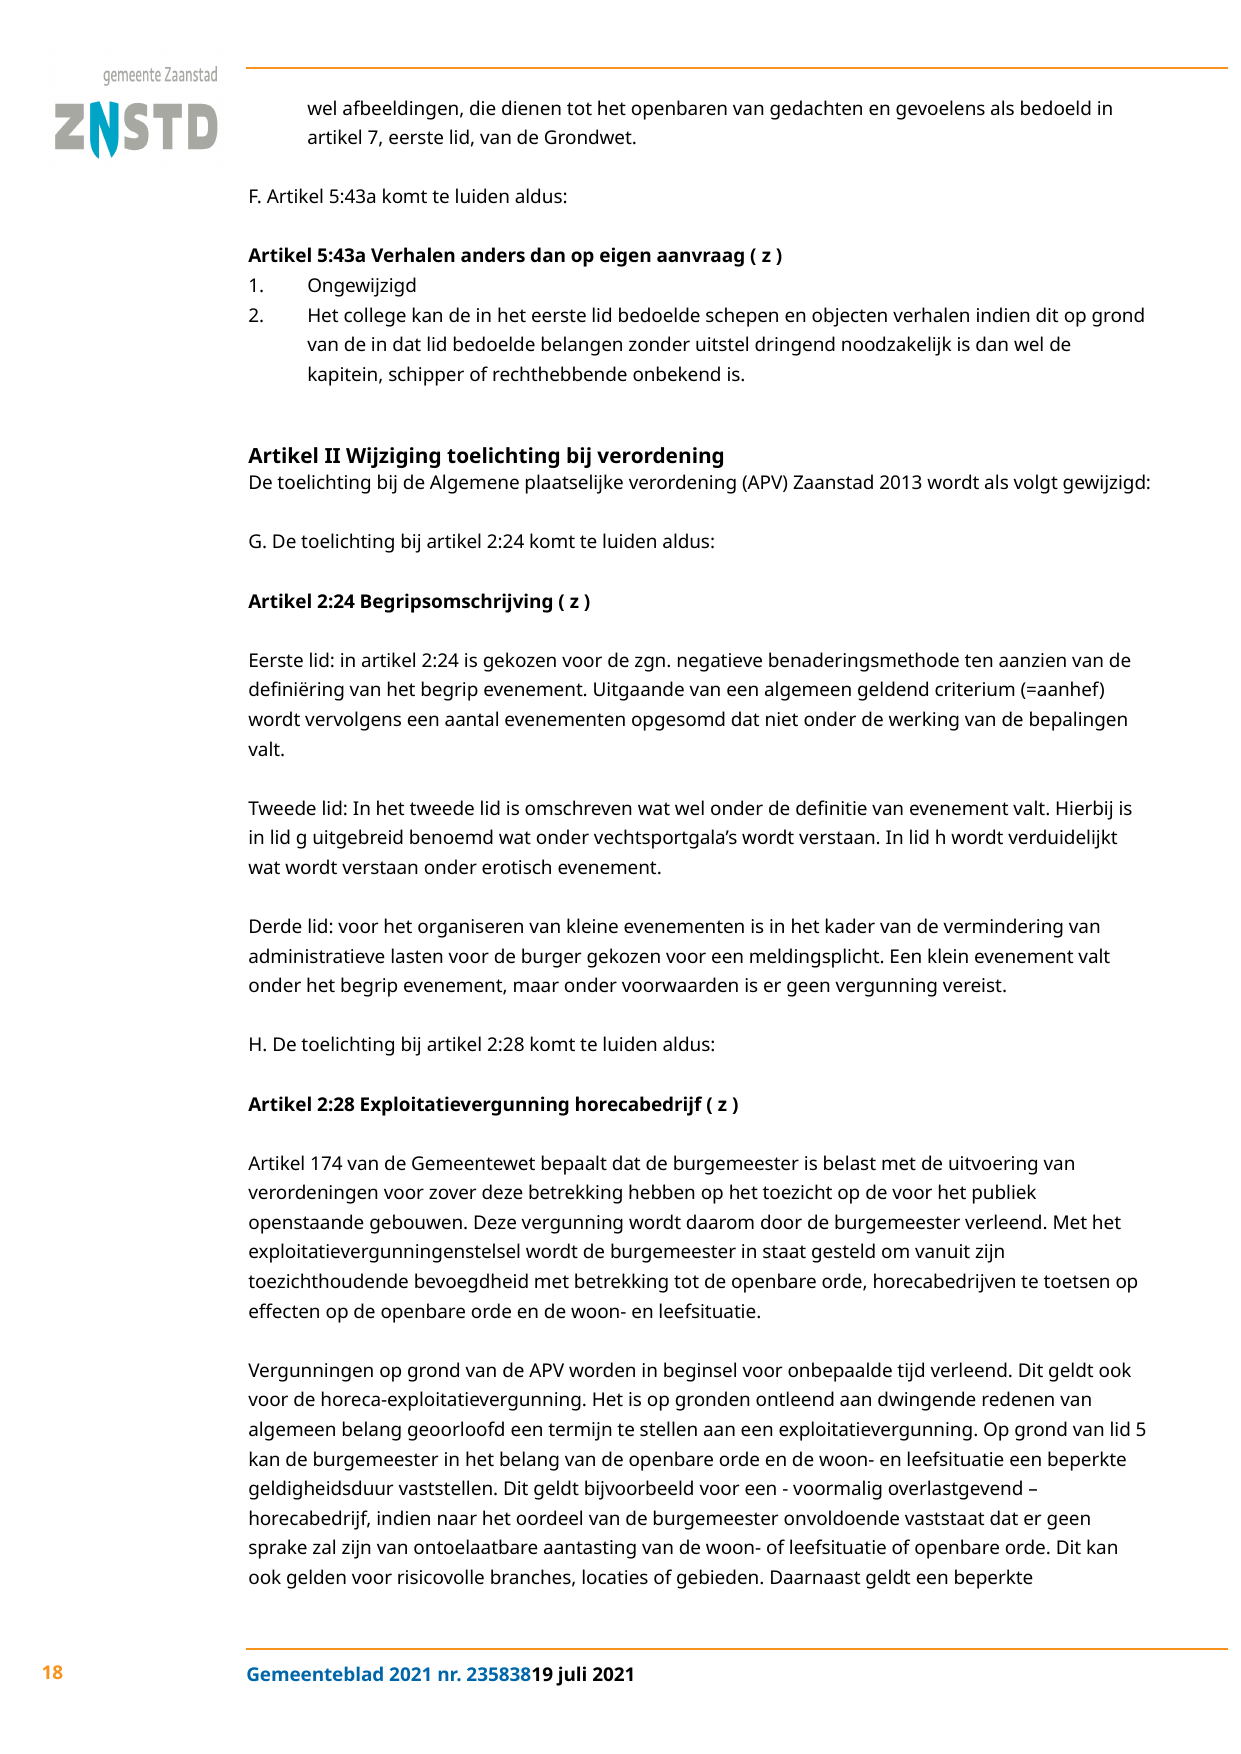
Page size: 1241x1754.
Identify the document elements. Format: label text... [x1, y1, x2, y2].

text Tweede lid: In het tweede lid is omschreven wat wel onder de definitie van evenement valt. Hierbij is in lid g uitgebreid benoemd wat onder vechtsportgala’s wordt verstaan. In lid h wordt verduidelijkt wat wordt verstaan onder erotisch evenement. [248, 795, 1152, 880]
text H. De toelichting bij artikel 2:28 komt te luiden aldus: [248, 1032, 1152, 1057]
text F. Artikel 5:43a komt te luiden aldus: [248, 183, 1152, 209]
list Het college kan de in het eerste lid bedoelde schepen en objecten verhalen indien dit op grond van de in dat lid bedoelde belangen zonder uitstel dringend noodzakelijk is dan wel de kapitein, schipper of rechthebbende onbekend is. [248, 302, 1152, 387]
list Ongewijzigd [248, 272, 1152, 298]
text Artikel II Wijziging toelichting bij verordening [248, 441, 1152, 469]
picture [41, 47, 231, 172]
list wel afbeeldingen, die dienen tot het openbaren van gedachten en gevoelens als bedoeld in artikel 7, eerste lid, van de Grondwet. [248, 95, 1152, 150]
text Artikel 174 van de Gemeentewet bepaalt dat de burgemeester is belast met de uitvoering van verordeningen voor zover deze betrekking hebben op het toezicht op de voor het publiek openstaande gebouwen. Deze vergunning wordt daarom door de burgemeester verleend. Met het exploitatievergunningenstelsel wordt de burgemeester in staat gesteld om vanuit zijn toezichthoudende bevoegdheid met betrekking tot de openbare orde, horecabedrijven te toetsen op effecten op de openbare orde en de woon- en leefsituatie. [248, 1150, 1152, 1323]
text G. De toelichting bij artikel 2:24 komt te luiden aldus: [248, 529, 1152, 554]
text De toelichting bij de Algemene plaatselijke verordening (APV) Zaanstad 2013 wordt als volgt gewijzigd: [248, 469, 1152, 495]
text Derde lid: voor het organiseren van kleine evenementen is in het kader van de vermindering van administratieve lasten voor de burger gekozen voor een meldingsplicht. Een klein evenement valt onder het begrip evenement, maar onder voorwaarden is er geen vergunning vereist. [248, 913, 1152, 998]
text Eerste lid: in artikel 2:24 is gekozen voor de zgn. negatieve benaderingsmethode ten aanzien van de definiëring van het begrip evenement. Uitgaande van een algemeen geldend criterium (=aanhef) wordt vervolgens een aantal evenementen opgesomd dat niet onder de werking van de bepalingen valt. [248, 647, 1152, 761]
text Artikel 2:24 Begripsomschrijving ( z ) [248, 588, 1152, 613]
text Artikel 5:43a Verhalen anders dan op eigen aanvraag ( z ) [248, 243, 1152, 268]
text Vergunningen op grond van de APV worden in beginsel voor onbepaalde tijd verleend. Dit geldt ook voor de horeca-exploitatievergunning. Het is op gronden ontleend aan dwingende redenen van algemeen belang geoorloofd een termijn te stellen aan een exploitatievergunning. Op grond van lid 5 kan de burgemeester in het belang van de openbare orde en de woon- en leefsituatie een beperkte geldigheidsduur vaststellen. Dit geldt bijvoorbeeld voor een - voormalig overlastgevend – horecabedrijf, indien naar het oordeel van de burgemeester onvoldoende vaststaat dat er geen sprake zal zijn van ontoelaatbare aantasting van de woon- of leefsituatie of openbare orde. Dit kan ook gelden voor risicovolle branches, locaties of gebieden. Daarnaast geldt een beperkte [248, 1357, 1152, 1590]
text Artikel 2:28 Exploitatievergunning horecabedrijf ( z ) [248, 1091, 1152, 1116]
